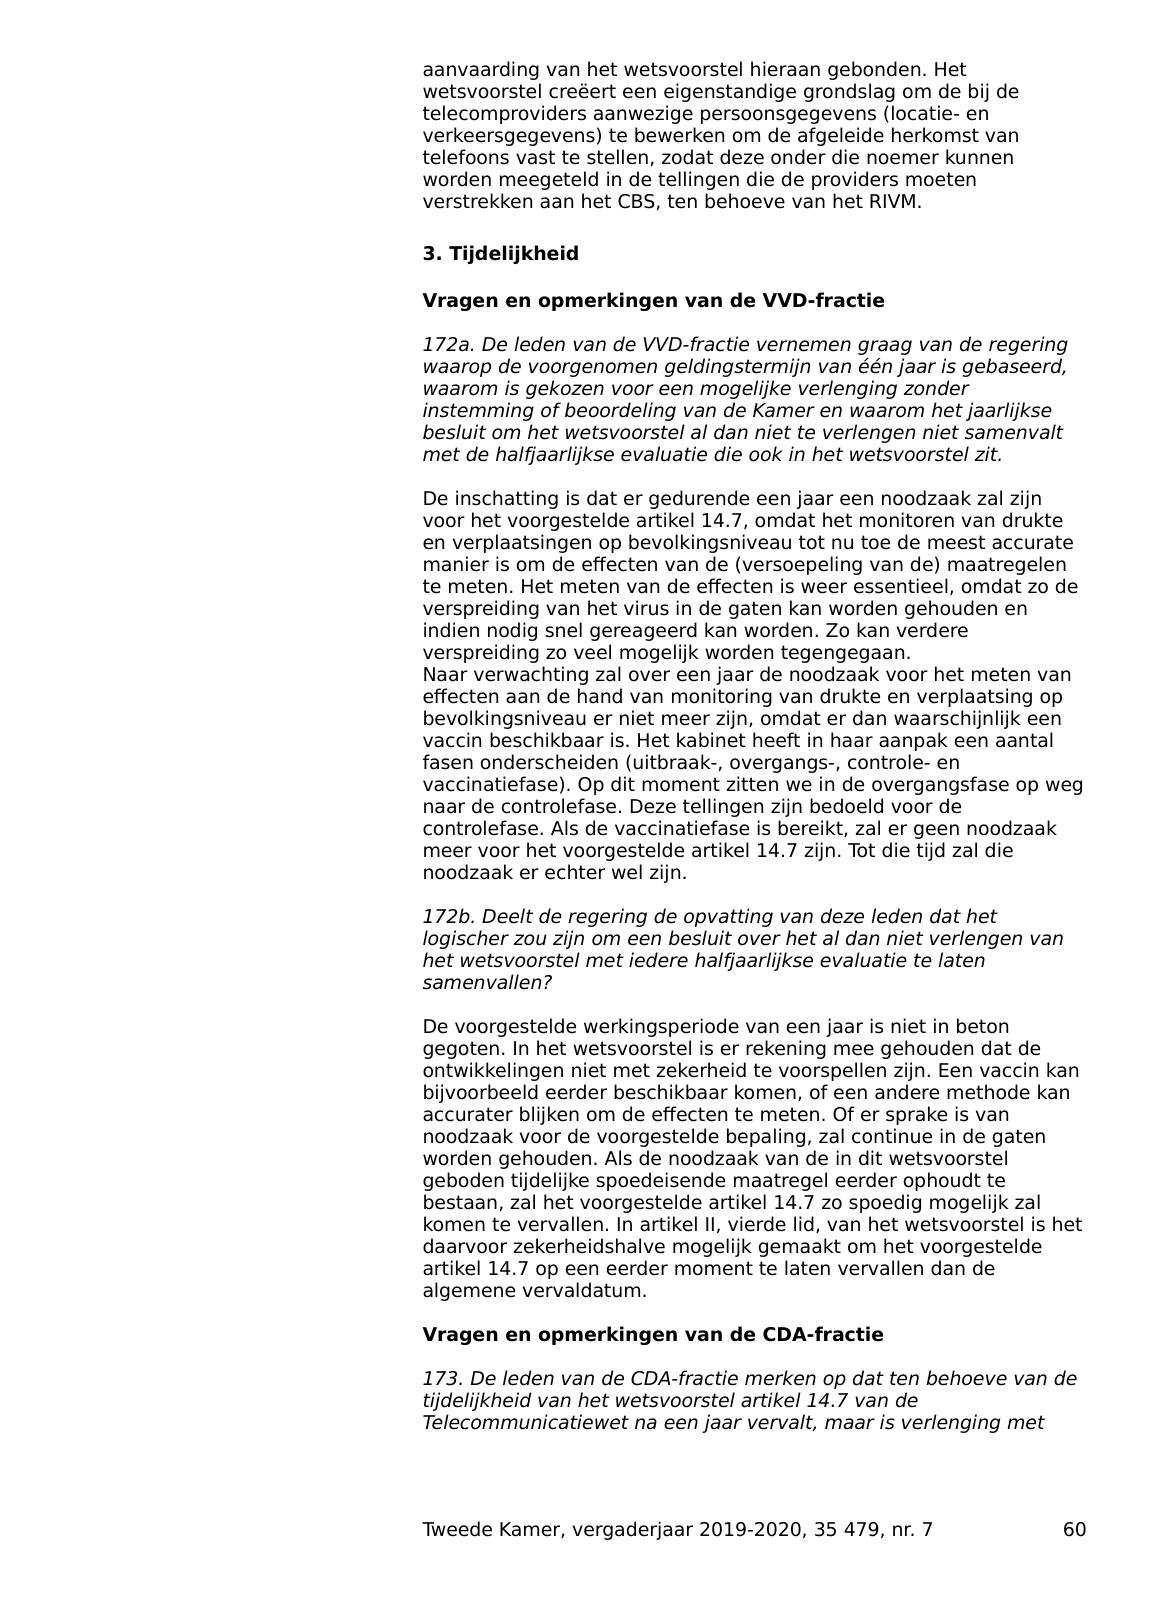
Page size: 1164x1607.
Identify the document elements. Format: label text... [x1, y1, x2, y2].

text 172b. Deelt de regering de opvatting van deze leden dat het logischer zou zijn om een besluit over het al dan niet verlengen van het wetsvoorstel met iedere halfjaarlijkse evaluatie te laten samenvallen? [422, 906, 1087, 994]
text 172a. De leden van de VVD-fractie vernemen graag van de regering waarop de voorgenomen geldingstermijn van één jaar is gebaseerd, waarom is gekozen voor een mogelijke verlenging zonder instemming of beoordeling van de Kamer en waarom het jaarlijkse besluit om het wetsvoorstel al dan niet te verlengen niet samenvalt met de halfjaarlijkse evaluatie die ook in het wetsvoorstel zit. [422, 334, 1087, 466]
subtitle Vragen en opmerkingen van de CDA-fractie [422, 1324, 1087, 1346]
text 173. De leden van de CDA-fractie merken op dat ten behoeve van de tijdelijkheid van het wetsvoorstel artikel 14.7 van de Telecommunicatiewet na een jaar vervalt, maar is verlenging met [422, 1368, 1087, 1434]
text Naar verwachting zal over een jaar de noodzaak voor het meten van effecten aan de hand van monitoring van drukte en verplaatsing op bevolkingsniveau er niet meer zijn, omdat er dan waarschijnlijk een vaccin beschikbaar is. Het kabinet heeft in haar aanpak een aantal fasen onderscheiden (uitbraak-, overgangs-, controle- en vaccinatiefase). Op dit moment zitten we in de overgangsfase op weg naar de controlefase. Deze tellingen zijn bedoeld voor de controlefase. Als de vaccinatiefase is bereikt, zal er geen noodzaak meer voor het voorgestelde artikel 14.7 zijn. Tot die tijd zal die noodzaak er echter wel zijn. [422, 664, 1087, 884]
text aanvaarding van het wetsvoorstel hieraan gebonden. Het wetsvoorstel creëert een eigenstandige grondslag om de bij de telecomproviders aanwezige persoonsgegevens (locatie- en verkeersgegevens) te bewerken om de afgeleide herkomst van telefoons vast te stellen, zodat deze onder die noemer kunnen worden meegeteld in de tellingen die de providers moeten verstrekken aan het CBS, ten behoeve van het RIVM. [422, 59, 1087, 213]
subtitle 3. Tijdelijkheid [422, 243, 1087, 265]
subtitle Vragen en opmerkingen van de VVD-fractie [422, 290, 1087, 312]
text De inschatting is dat er gedurende een jaar een noodzaak zal zijn voor het voorgestelde artikel 14.7, omdat het monitoren van drukte en verplaatsingen op bevolkingsniveau tot nu toe de meest accurate manier is om de effecten van de (versoepeling van de) maatregelen te meten. Het meten van de effecten is weer essentieel, omdat zo de verspreiding van het virus in de gaten kan worden gehouden en indien nodig snel gereageerd kan worden. Zo kan verdere verspreiding zo veel mogelijk worden tegengegaan. [422, 488, 1087, 664]
text De voorgestelde werkingsperiode van een jaar is niet in beton gegoten. In het wetsvoorstel is er rekening mee gehouden dat de ontwikkelingen niet met zekerheid te voorspellen zijn. Een vaccin kan bijvoorbeeld eerder beschikbaar komen, of een andere methode kan accurater blijken om de effecten te meten. Of er sprake is van noodzaak voor de voorgestelde bepaling, zal continue in de gaten worden gehouden. Als de noodzaak van de in dit wetsvoorstel geboden tijdelijke spoedeisende maatregel eerder ophoudt te bestaan, zal het voorgestelde artikel 14.7 zo spoedig mogelijk zal komen te vervallen. In artikel II, vierde lid, van het wetsvoorstel is het daarvoor zekerheidshalve mogelijk gemaakt om het voorgestelde artikel 14.7 op een eerder moment te laten vervallen dan de algemene vervaldatum. [422, 1016, 1087, 1302]
